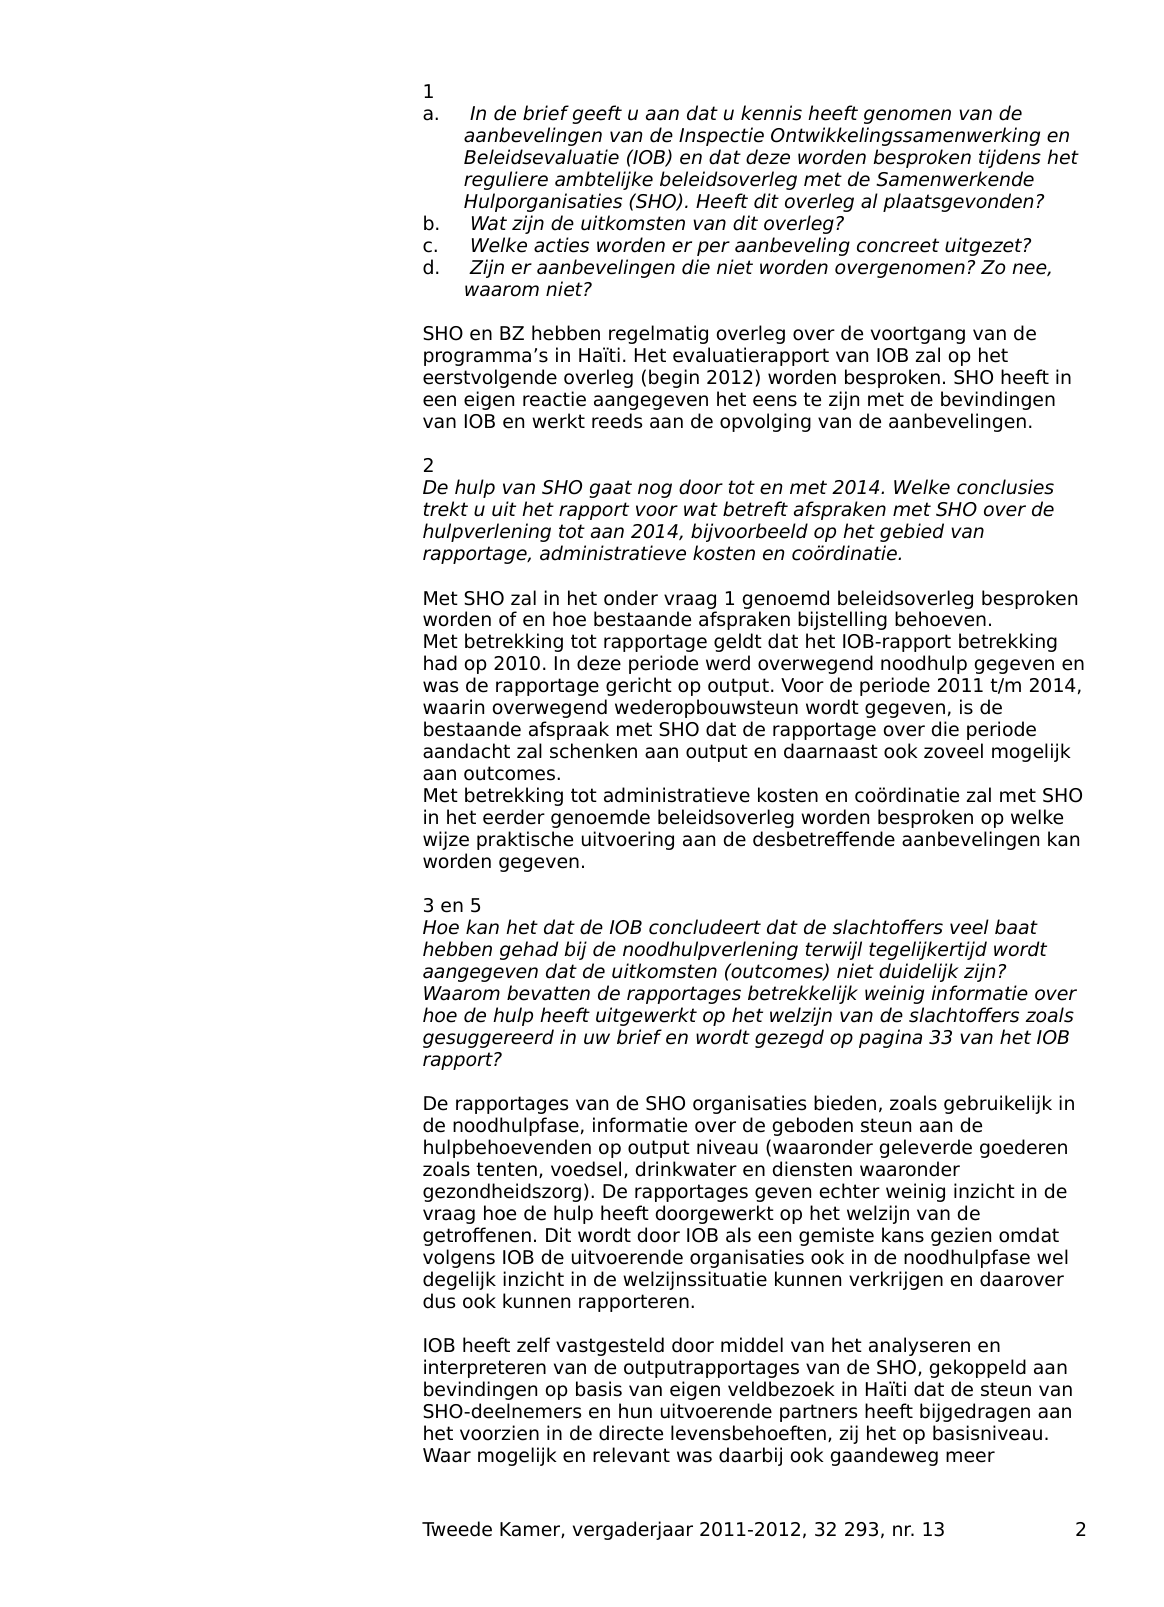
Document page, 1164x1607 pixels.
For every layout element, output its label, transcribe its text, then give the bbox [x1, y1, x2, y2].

text d. Zijn er aanbevelingen die niet worden overgenomen? Zo nee, waarom niet? [422, 257, 1087, 301]
text b. Wat zijn de uitkomsten van dit overleg? [422, 213, 1087, 235]
text 1 [422, 81, 1087, 103]
text 2 [422, 455, 1087, 477]
text Met betrekking tot rapportage geldt dat het IOB-rapport betrekking had op 2010. In deze periode werd overwegend noodhulp gegeven en was de rapportage gericht op output. Voor de periode 2011 t/m 2014, waarin overwegend wederopbouwsteun wordt gegeven, is de bestaande afspraak met SHO dat de rapportage over die periode aandacht zal schenken aan output en daarnaast ook zoveel mogelijk aan outcomes. [422, 631, 1087, 785]
text Met SHO zal in het onder vraag 1 genoemd beleidsoverleg besproken worden of en hoe bestaande afspraken bijstelling behoeven. [422, 587, 1087, 631]
text SHO en BZ hebben regelmatig overleg over de voortgang van de programma’s in Haïti. Het evaluatierapport van IOB zal op het eerstvolgende overleg (begin 2012) worden besproken. SHO heeft in een eigen reactie aangegeven het eens te zijn met de bevindingen van IOB en werkt reeds aan de opvolging van de aanbevelingen. [422, 323, 1087, 433]
text De rapportages van de SHO organisaties bieden, zoals gebruikelijk in de noodhulpfase, informatie over de geboden steun aan de hulpbehoevenden op output niveau (waaronder geleverde goederen zoals tenten, voedsel, drinkwater en diensten waaronder gezondheidszorg). De rapportages geven echter weinig inzicht in de vraag hoe de hulp heeft doorgewerkt op het welzijn van de getroffenen. Dit wordt door IOB als een gemiste kans gezien omdat volgens IOB de uitvoerende organisaties ook in de noodhulpfase wel degelijk inzicht in de welzijnssituatie kunnen verkrijgen en daarover dus ook kunnen rapporteren. [422, 1093, 1087, 1313]
text Hoe kan het dat de IOB concludeert dat de slachtoffers veel baat hebben gehad bij de noodhulpverlening terwijl tegelijkertijd wordt aangegeven dat de uitkomsten (outcomes) niet duidelijk zijn? [422, 917, 1087, 983]
text De hulp van SHO gaat nog door tot en met 2014. Welke conclusies trekt u uit het rapport voor wat betreft afspraken met SHO over de hulpverlening tot aan 2014, bijvoorbeeld op het gebied van rapportage, administratieve kosten en coördinatie. [422, 477, 1087, 565]
text 3 en 5 [422, 895, 1087, 917]
text c. Welke acties worden er per aanbeveling concreet uitgezet? [422, 235, 1087, 257]
text a. In de brief geeft u aan dat u kennis heeft genomen van de aanbevelingen van de Inspectie Ontwikkelingssamenwerking en Beleidsevaluatie (IOB) en dat deze worden besproken tijdens het reguliere ambtelijke beleidsoverleg met de Samenwerkende Hulporganisaties (SHO). Heeft dit overleg al plaatsgevonden? [422, 103, 1087, 213]
text Waarom bevatten de rapportages betrekkelijk weinig informatie over hoe de hulp heeft uitgewerkt op het welzijn van de slachtoffers zoals gesuggereerd in uw brief en wordt gezegd op pagina 33 van het IOB rapport? [422, 983, 1087, 1071]
text IOB heeft zelf vastgesteld door middel van het analyseren en interpreteren van de outputrapportages van de SHO, gekoppeld aan bevindingen op basis van eigen veldbezoek in Haïti dat de steun van SHO-deelnemers en hun uitvoerende partners heeft bijgedragen aan het voorzien in de directe levensbehoeften, zij het op basisniveau. Waar mogelijk en relevant was daarbij ook gaandeweg meer [422, 1335, 1087, 1467]
text Met betrekking tot administratieve kosten en coördinatie zal met SHO in het eerder genoemde beleidsoverleg worden besproken op welke wijze praktische uitvoering aan de desbetreffende aanbevelingen kan worden gegeven. [422, 785, 1087, 873]
